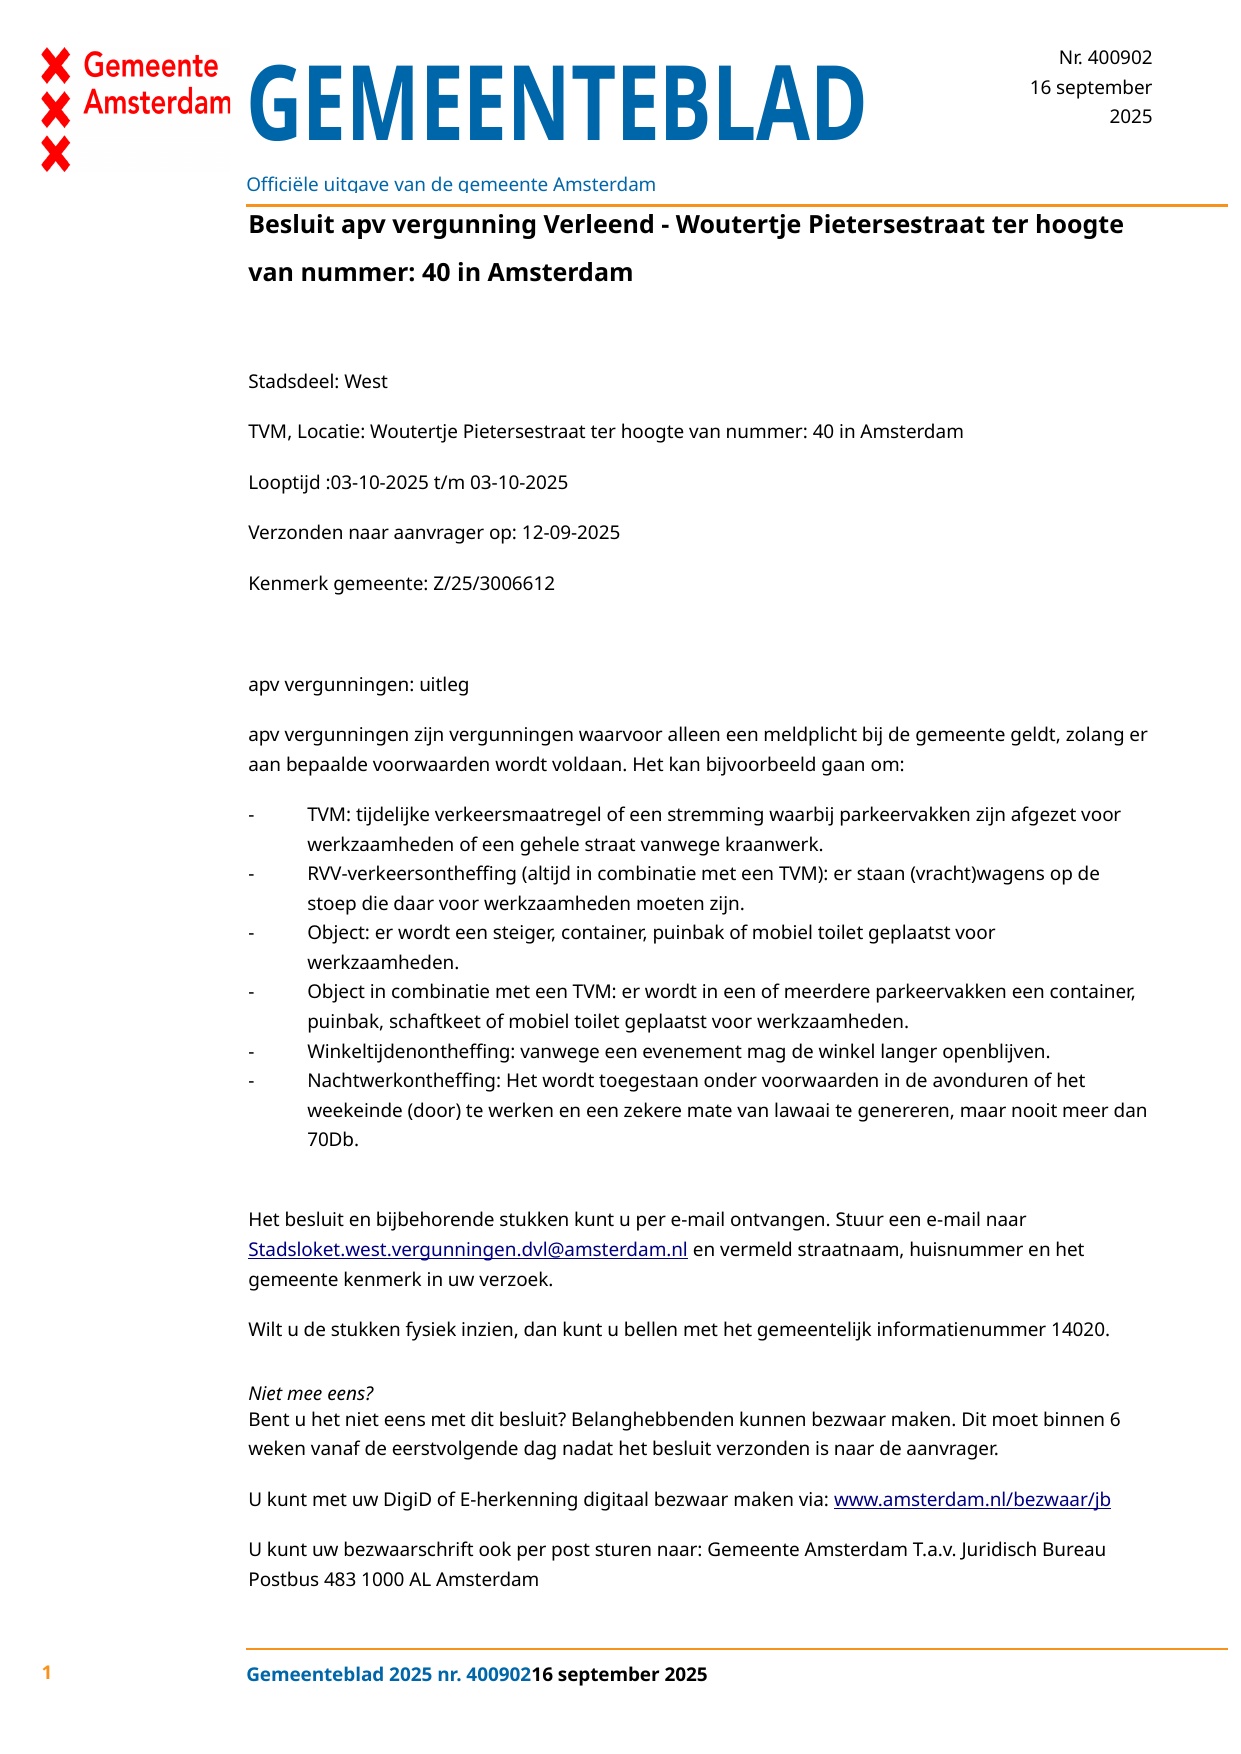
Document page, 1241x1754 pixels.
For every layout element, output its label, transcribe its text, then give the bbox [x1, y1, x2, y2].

text Niet mee eens? [248, 1380, 1152, 1406]
text Looptijd :03-10-2025 t/m 03-10-2025 [248, 469, 1152, 495]
text Besluit apv vergunning Verleend - Woutertje Pietersestraat ter hoogte van nummer: 40 in Amsterdam [248, 207, 1152, 288]
list Winkeltijdenontheffing: vanwege een evenement mag de winkel langer openblijven. [248, 1038, 1152, 1064]
text Bent u het niet eens met dit besluit? Belanghebbenden kunnen bezwaar maken. Dit moet binnen 6 weken vanaf de eerstvolgende dag nadat het besluit verzonden is naar de aanvrager. [248, 1406, 1152, 1461]
text apv vergunningen: uitleg [248, 671, 1152, 697]
text Wilt u de stukken fysiek inzien, dan kunt u bellen met het gemeentelijk informatienummer 14020. [248, 1316, 1152, 1342]
picture [41, 47, 231, 172]
text Het besluit en bijbehorende stukken kunt u per e-mail ontvangen. Stuur een e-mail naar Stadsloket.west.vergunningen.dvl@amsterdam.nl en vermeld straatnaam, huisnummer en het gemeente kenmerk in uw verzoek. [248, 1207, 1152, 1292]
list Object: er wordt een steiger, container, puinbak of mobiel toilet geplaatst voor werkzaamheden. [248, 919, 1152, 975]
list RVV-verkeersontheffing (altijd in combinatie met een TVM): er staan (vracht)wagens op de stoep die daar voor werkzaamheden moeten zijn. [248, 860, 1152, 916]
text U kunt uw bezwaarschrift ook per post sturen naar: Gemeente Amsterdam T.a.v. Juridisch Bureau Postbus 483 1000 AL Amsterdam [248, 1536, 1152, 1592]
text apv vergunningen zijn vergunningen waarvoor alleen een meldplicht bij de gemeente geldt, zolang er aan bepaalde voorwaarden wordt voldaan. Het kan bijvoorbeeld gaan om: [248, 721, 1152, 777]
list Nachtwerkontheffing: Het wordt toegestaan onder voorwaarden in de avonduren of het weekeinde (door) te werken en een zekere mate van lawaai te genereren, maar nooit meer dan 70Db. [248, 1067, 1152, 1152]
text TVM, Locatie: Woutertje Pietersestraat ter hoogte van nummer: 40 in Amsterdam [248, 419, 1152, 444]
list TVM: tijdelijke verkeersmaatregel of een stremming waarbij parkeervakken zijn afgezet voor werkzaamheden of een gehele straat vanwege kraanwerk. [248, 801, 1152, 857]
text Stadsdeel: West [248, 368, 1152, 394]
text Verzonden naar aanvrager op: 12-09-2025 [248, 519, 1152, 545]
text U kunt met uw DigiD of E-herkenning digitaal bezwaar maken via: www.amsterdam.nl/bezwaar/jb [248, 1486, 1152, 1512]
list Object in combinatie met een TVM: er wordt in een of meerdere parkeervakken een container, puinbak, schaftkeet of mobiel toilet geplaatst voor werkzaamheden. [248, 979, 1152, 1034]
text Kenmerk gemeente: Z/25/3006612 [248, 570, 1152, 596]
